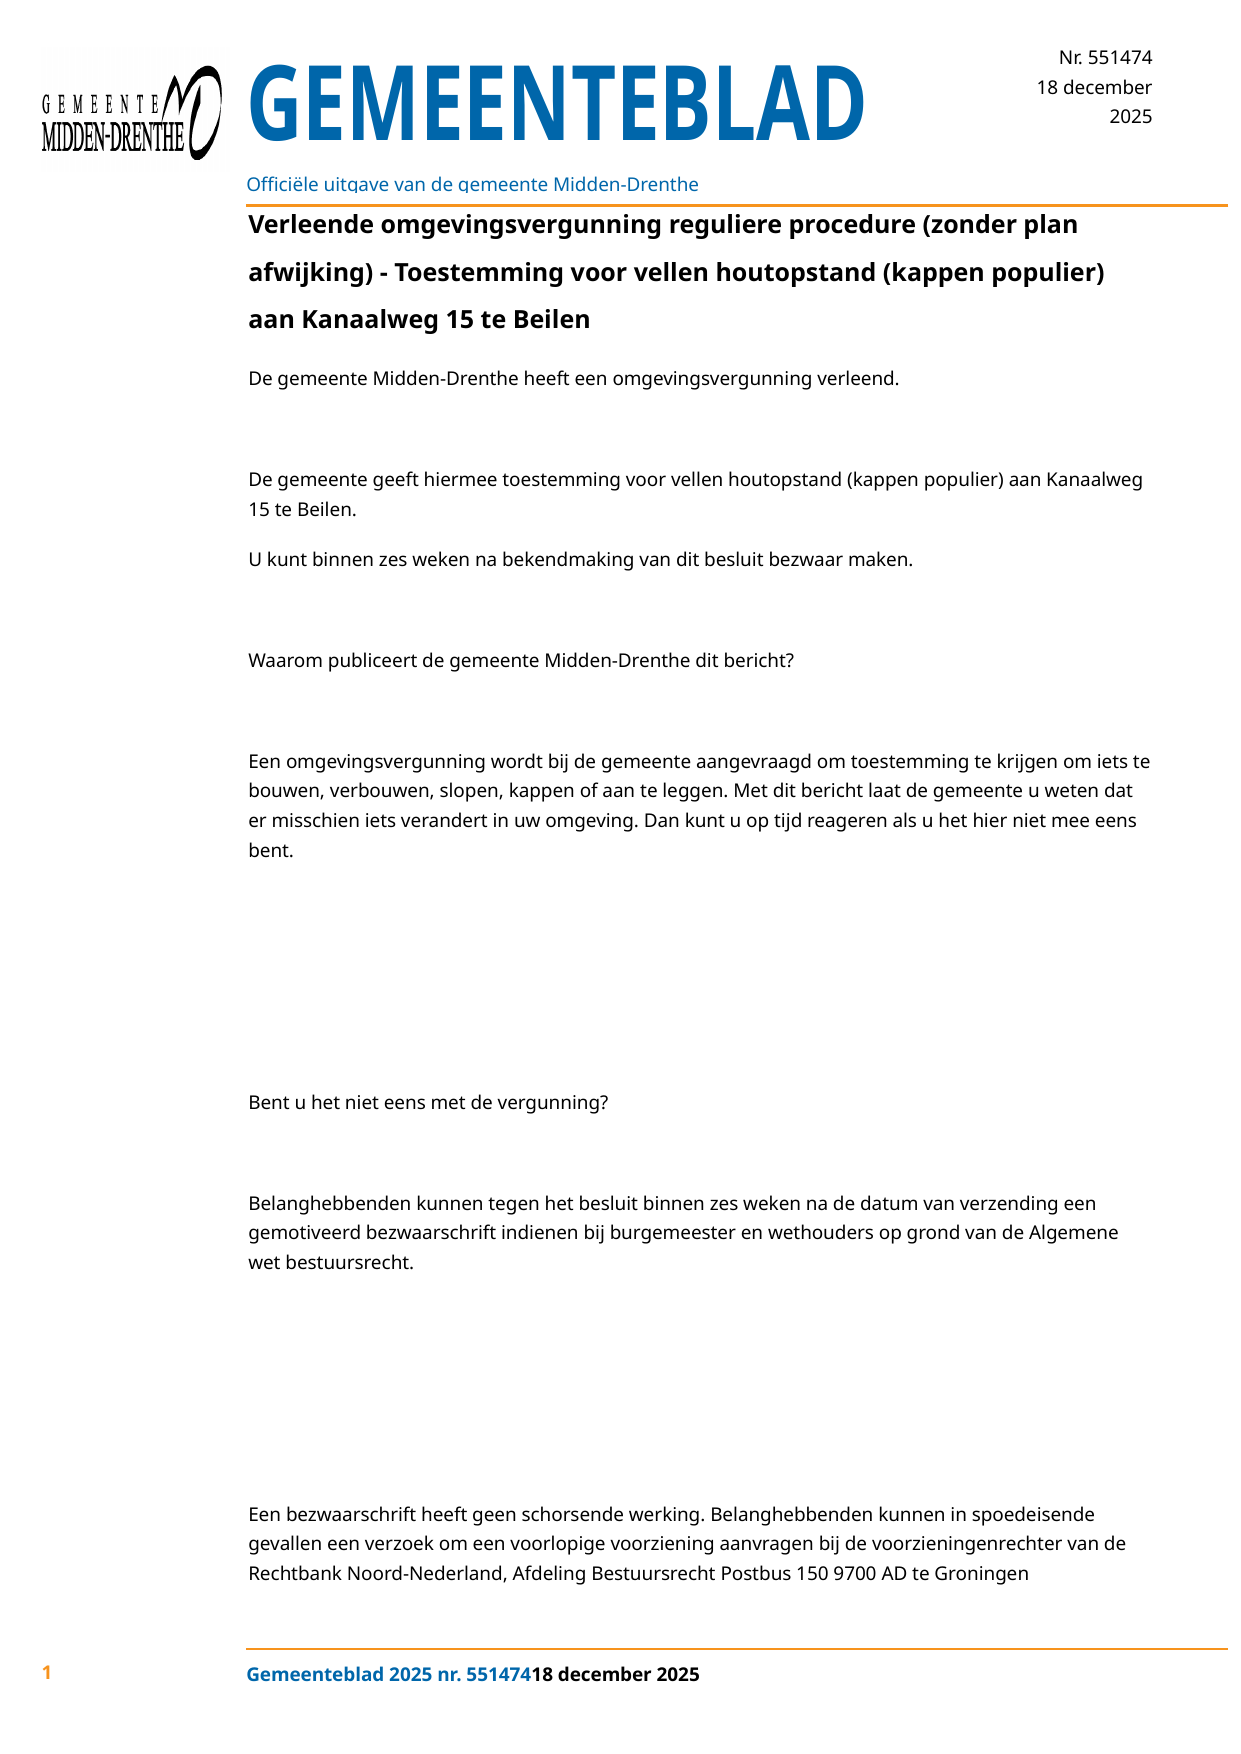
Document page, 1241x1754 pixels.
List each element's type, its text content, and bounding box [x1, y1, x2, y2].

text Bent u het niet eens met de vergunning? [248, 1089, 1152, 1114]
text Belanghebbenden kunnen tegen het besluit binnen zes weken na de datum van verzending een gemotiveerd bezwaarschrift indienen bij burgemeester en wethouders op grond van de Algemene wet bestuursrecht. [248, 1190, 1152, 1274]
text De gemeente Midden-Drenthe heeft een omgevingsvergunning verleend. [248, 366, 1152, 391]
text Een bezwaarschrift heeft geen schorsende werking. Belanghebbenden kunnen in spoedeisende gevallen een verzoek om een voorlopige voorziening aanvragen bij de voorzieningenrechter van de Rechtbank Noord-Nederland, Afdeling Bestuursrecht Postbus 150 9700 AD te Groningen [248, 1501, 1152, 1586]
text Verleende omgevingsvergunning reguliere procedure (zonder plan afwijking) - Toestemming voor vellen houtopstand (kappen populier) aan Kanaalweg 15 te Beilen [248, 207, 1152, 336]
text Waarom publiceert de gemeente Midden-Drenthe dit bericht? [248, 647, 1152, 673]
text Een omgevingsvergunning wordt bij de gemeente aangevraagd om toestemming te krijgen om iets te bouwen, verbouwen, slopen, kappen of aan te leggen. Met dit bericht laat de gemeente u weten dat er misschien iets verandert in uw omgeving. Dan kunt u op tijd reageren als u het hier niet mee eens bent. [248, 748, 1152, 862]
picture [41, 47, 231, 172]
text De gemeente geeft hiermee toestemming voor vellen houtopstand (kappen populier) aan Kanaalweg 15 te Beilen. [248, 466, 1152, 522]
text U kunt binnen zes weken na bekendmaking van dit besluit bezwaar maken. [248, 546, 1152, 572]
